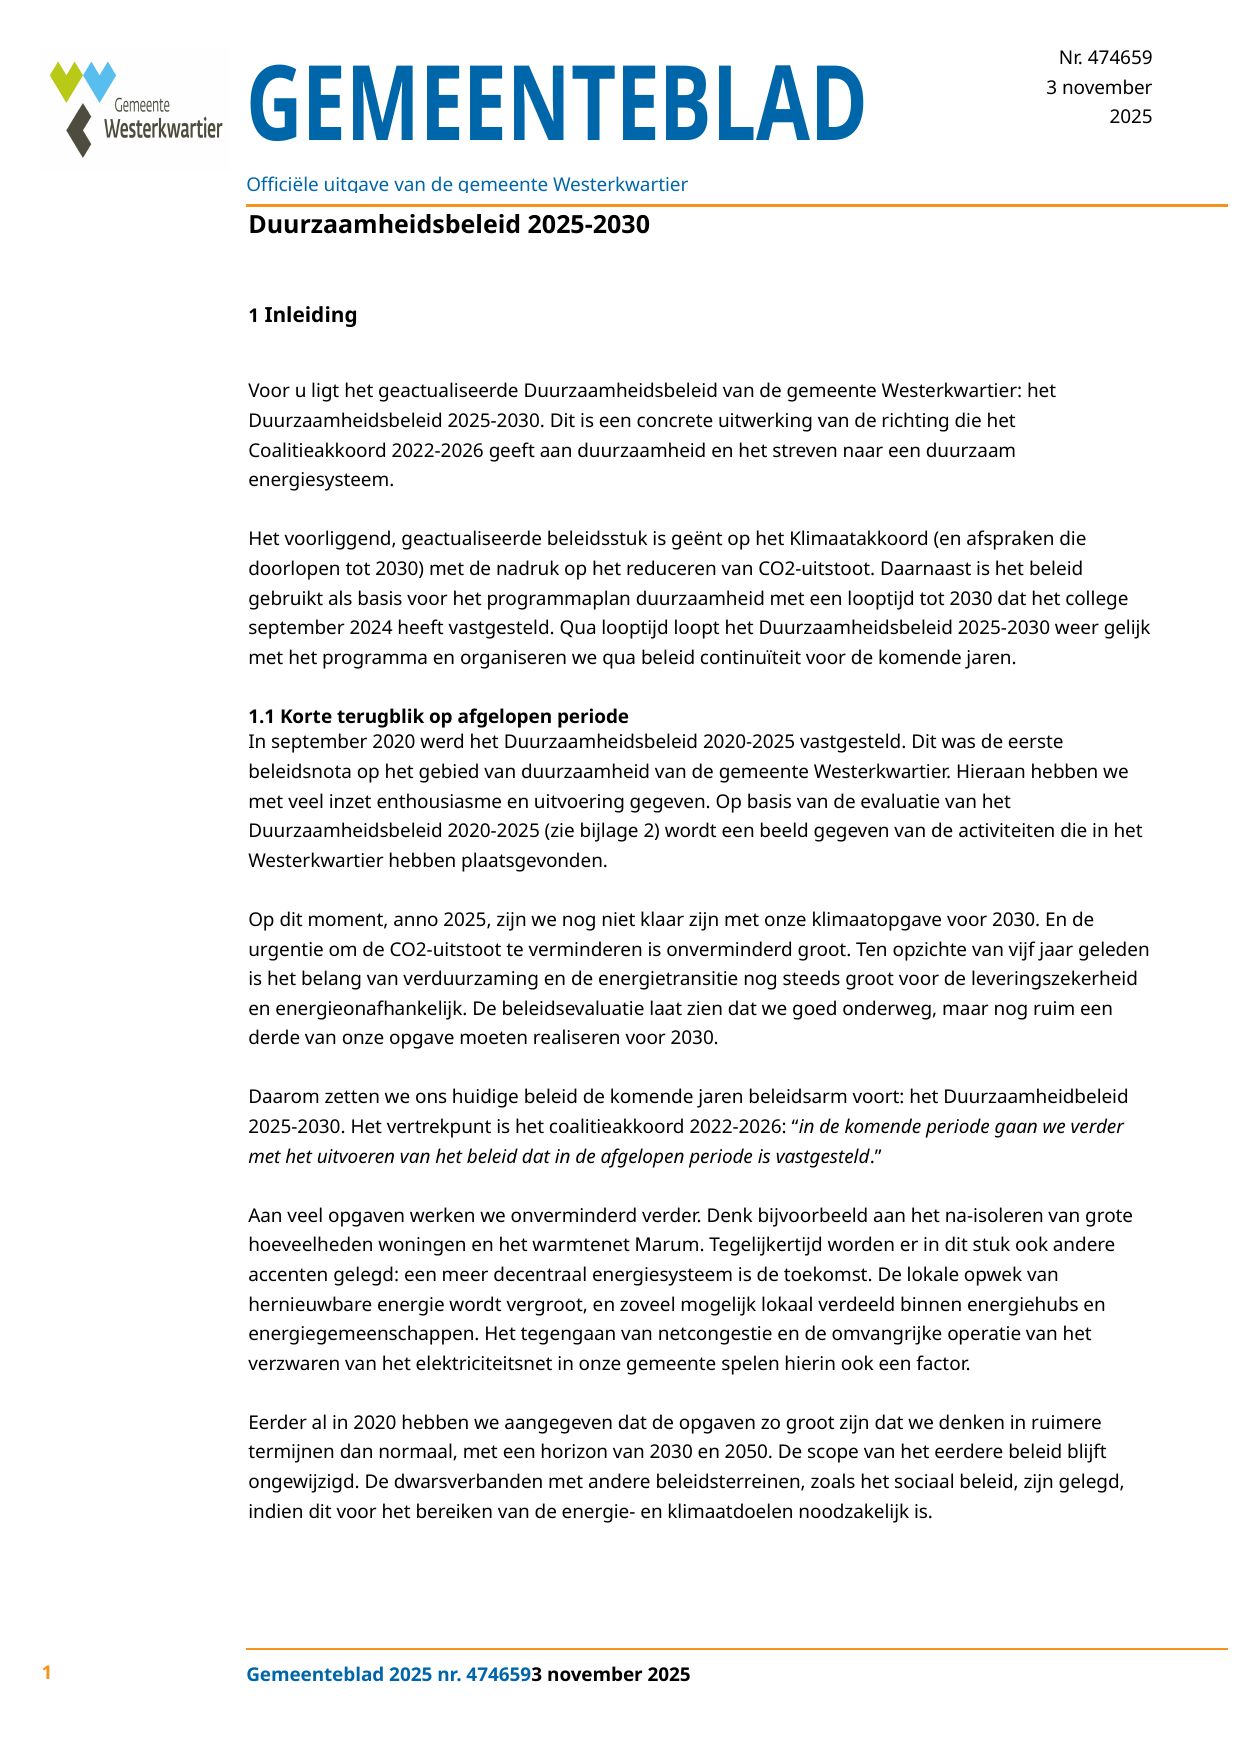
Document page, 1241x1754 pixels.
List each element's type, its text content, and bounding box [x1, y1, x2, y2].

text Op dit moment, anno 2025, zijn we nog niet klaar zijn met onze klimaatopgave voor 2030. En de urgentie om de CO2-uitstoot te verminderen is onverminderd groot. Ten opzichte van vijf jaar geleden is het belang van verduurzaming en de energietransitie nog steeds groot voor de leveringszekerheid en energieonafhankelijk. De beleidsevaluatie laat zien dat we goed onderweg, maar nog ruim een derde van onze opgave moeten realiseren voor 2030. [248, 906, 1152, 1050]
text Het voorliggend, geactualiseerde beleidsstuk is geënt op het Klimaatakkoord (en afspraken die doorlopen tot 2030) met de nadruk op het reduceren van CO2-uitstoot. Daarnaast is het beleid gebruikt als basis voor het programmaplan duurzaamheid met een looptijd tot 2030 dat het college september 2024 heeft vastgesteld. Qua looptijd loopt het Duurzaamheidsbeleid 2025-2030 weer gelijk met het programma en organiseren we qua beleid continuïteit voor de komende jaren. [248, 526, 1152, 669]
picture [41, 47, 231, 172]
text Duurzaamheidsbeleid 2025-2030 [248, 207, 1152, 241]
text 1.1 Korte terugblik op afgelopen periode [248, 703, 1152, 729]
text Aan veel opgaven werken we onverminderd verder. Denk bijvoorbeeld aan het na-isoleren van grote hoeveelheden woningen en het warmtenet Marum. Tegelijkertijd worden er in dit stuk ook andere accenten gelegd: een meer decentraal energiesysteem is de toekomst. De lokale opwek van hernieuwbare energie wordt vergroot, en zoveel mogelijk lokaal verdeeld binnen energiehubs en energiegemeenschappen. Het tegengaan van netcongestie en de omvangrijke operatie van het verzwaren van het elektriciteitsnet in onze gemeente spelen hierin ook een factor. [248, 1202, 1152, 1376]
text In september 2020 werd het Duurzaamheidsbeleid 2020-2025 vastgesteld. Dit was de eerste beleidsnota op het gebied van duurzaamheid van de gemeente Westerkwartier. Hieraan hebben we met veel inzet enthousiasme en uitvoering gegeven. Op basis van de evaluatie van het Duurzaamheidsbeleid 2020-2025 (zie bijlage 2) wordt een beeld gegeven van de activiteiten die in het Westerkwartier hebben plaatsgevonden. [248, 729, 1152, 873]
text 1 Inleiding [248, 300, 1152, 328]
text Daarom zetten we ons huidige beleid de komende jaren beleidsarm voort: het Duurzaamheidbeleid 2025-2030. Het vertrekpunt is het coalitieakkoord 2022-2026: “in de komende periode gaan we verder met het uitvoeren van het beleid dat in de afgelopen periode is vastgesteld.” [248, 1084, 1152, 1169]
text Voor u ligt het geactualiseerde Duurzaamheidsbeleid van de gemeente Westerkwartier: het Duurzaamheidsbeleid 2025-2030. Dit is een concrete uitwerking van de richting die het Coalitieakkoord 2022-2026 geeft aan duurzaamheid en het streven naar een duurzaam energiesysteem. [248, 378, 1152, 492]
text Eerder al in 2020 hebben we aangegeven dat de opgaven zo groot zijn dat we denken in ruimere termijnen dan normaal, met een horizon van 2030 en 2050. De scope van het eerdere beleid blijft ongewijzigd. De dwarsverbanden met andere beleidsterreinen, zoals het sociaal beleid, zijn gelegd, indien dit voor het bereiken van de energie- en klimaatdoelen noodzakelijk is. [248, 1409, 1152, 1524]
